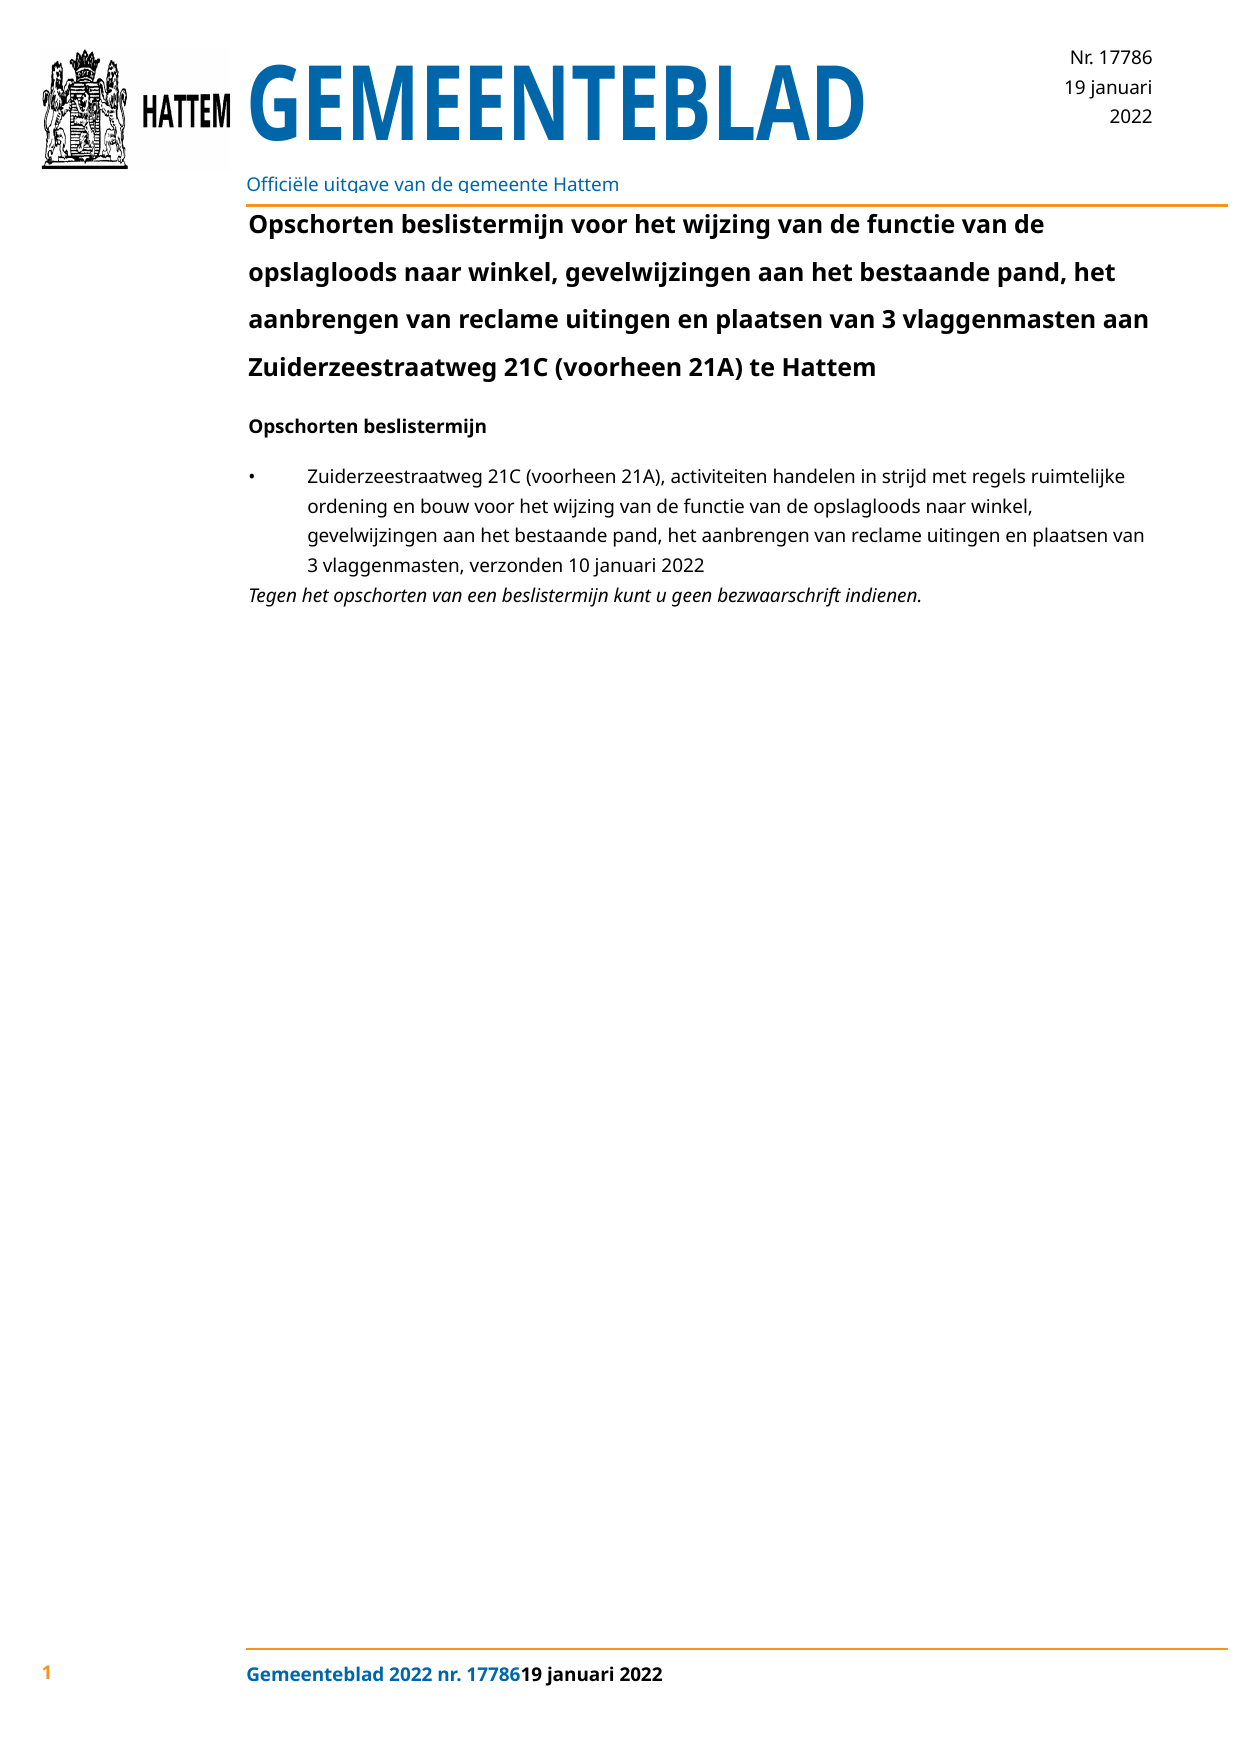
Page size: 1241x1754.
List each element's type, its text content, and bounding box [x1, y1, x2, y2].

picture [41, 47, 231, 172]
text Tegen het opschorten van een beslistermijn kunt u geen bezwaarschrift indienen. [248, 582, 1152, 608]
text Opschorten beslistermijn voor het wijzing van de functie van de opslagloods naar winkel, gevelwijzingen aan het bestaande pand, het aanbrengen van reclame uitingen en plaatsen van 3 vlaggenmasten aan Zuiderzeestraatweg 21C (voorheen 21A) te Hattem [248, 207, 1152, 384]
text Opschorten beslistermijn [248, 413, 1152, 439]
list Zuiderzeestraatweg 21C (voorheen 21A), activiteiten handelen in strijd met regels ruimtelijke ordening en bouw voor het wijzing van de functie van de opslagloods naar winkel, gevelwijzingen aan het bestaande pand, het aanbrengen van reclame uitingen en plaatsen van 3 vlaggenmasten, verzonden 10 januari 2022 [248, 463, 1152, 578]
